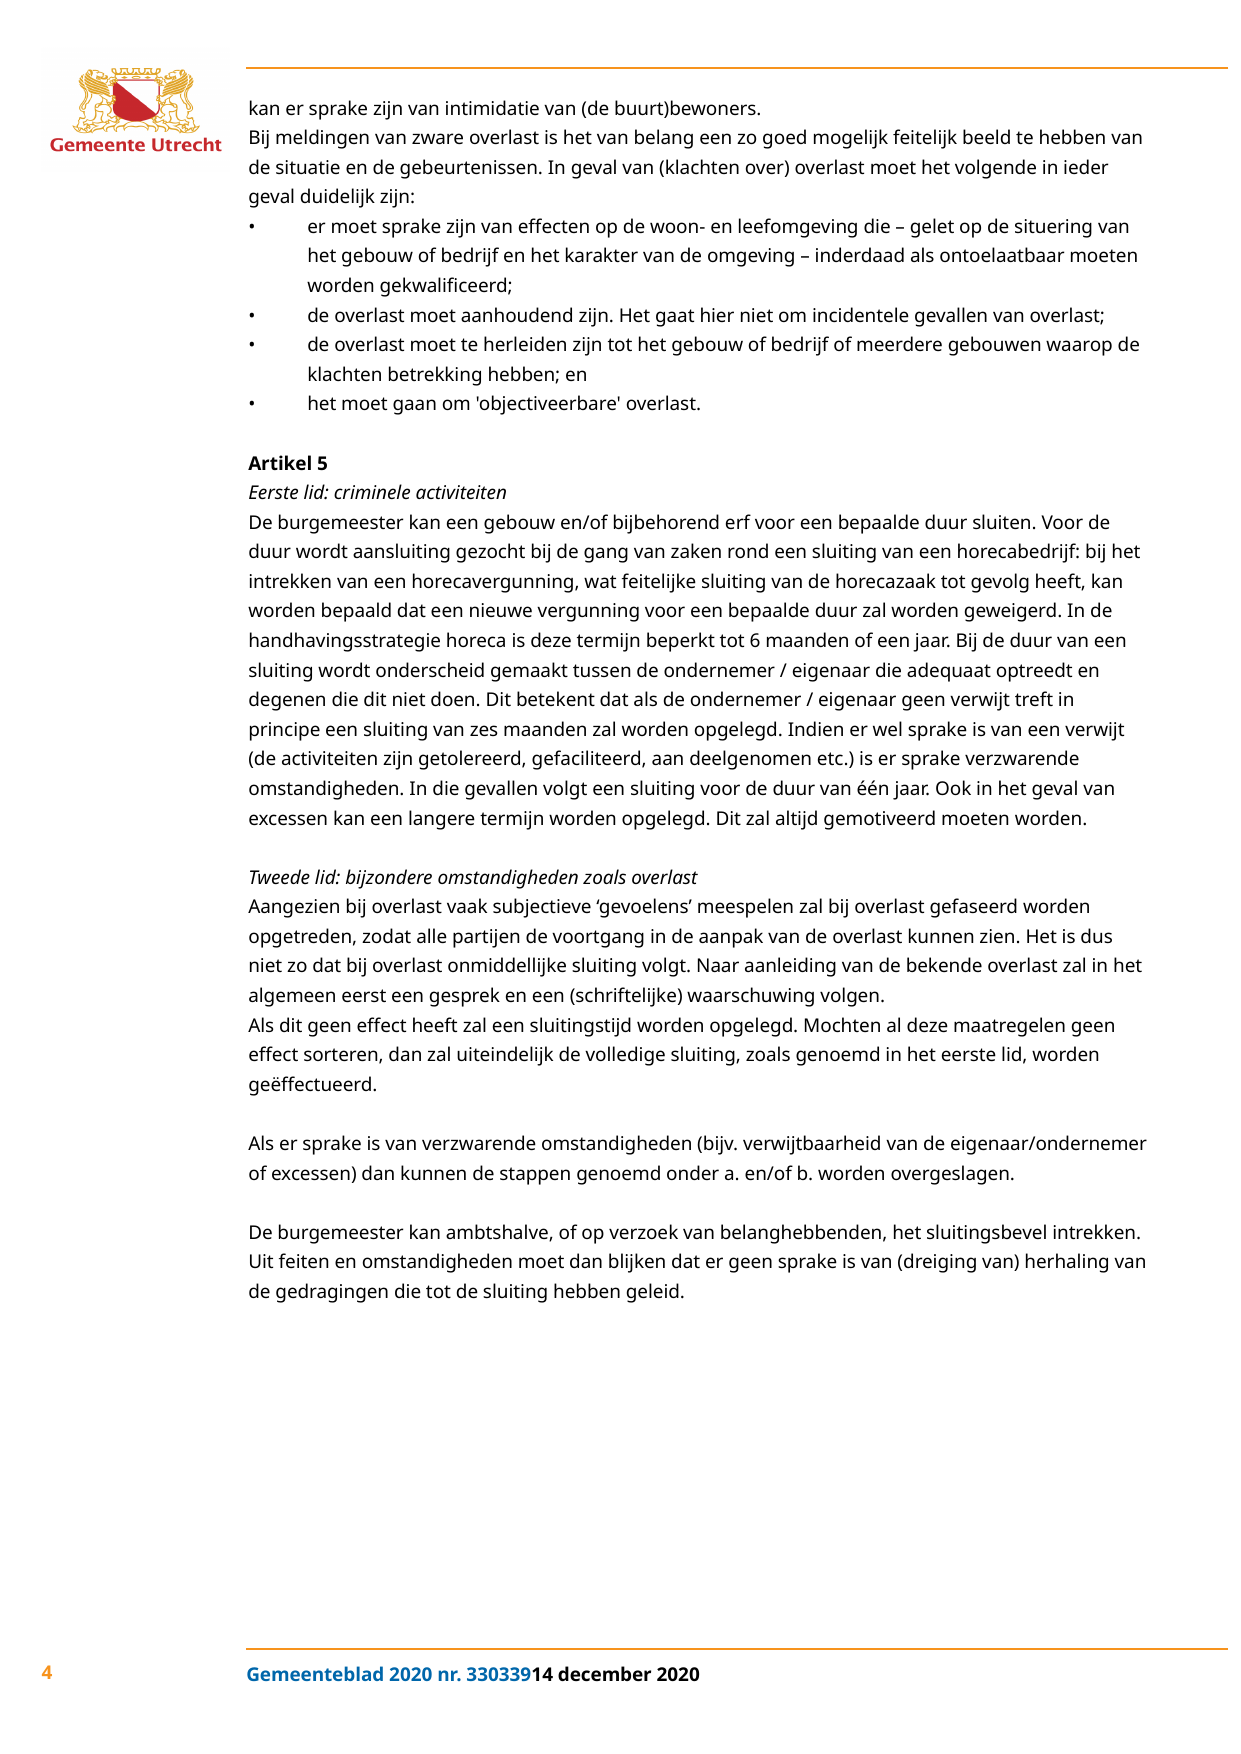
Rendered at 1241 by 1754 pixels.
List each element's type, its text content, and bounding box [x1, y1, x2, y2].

list er moet sprake zijn van effecten op de woon- en leefomgeving die – gelet op de situering van het gebouw of bedrijf en het karakter van de omgeving – inderdaad als ontoelaatbaar moeten worden gekwalificeerd; [248, 213, 1152, 298]
text De burgemeester kan ambtshalve, of op verzoek van belanghebbenden, het sluitingsbevel intrekken. Uit feiten en omstandigheden moet dan blijken dat er geen sprake is van (dreiging van) herhaling van de gedragingen die tot de sluiting hebben geleid. [248, 1219, 1152, 1304]
text kan er sprake zijn van intimidatie van (de buurt)bewoners. [248, 95, 1152, 121]
text Artikel 5 [248, 450, 1152, 476]
list de overlast moet aanhoudend zijn. Het gaat hier niet om incidentele gevallen van overlast; [248, 302, 1152, 328]
list de overlast moet te herleiden zijn tot het gebouw of bedrijf of meerdere gebouwen waarop de klachten betrekking hebben; en [248, 331, 1152, 387]
text Als dit geen effect heeft zal een sluitingstijd worden opgelegd. Mochten al deze maatregelen geen effect sorteren, dan zal uiteindelijk de volledige sluiting, zoals genoemd in het eerste lid, worden geëffectueerd. [248, 1012, 1152, 1097]
text De burgemeester kan een gebouw en/of bijbehorend erf voor een bepaalde duur sluiten. Voor de duur wordt aansluiting gezocht bij de gang van zaken rond een sluiting van een horecabedrijf: bij het intrekken van een horecavergunning, wat feitelijke sluiting van de horecazaak tot gevolg heeft, kan worden bepaald dat een nieuwe vergunning voor een bepaalde duur zal worden geweigerd. In de handhavingsstrategie horeca is deze termijn beperkt tot 6 maanden of een jaar. Bij de duur van een sluiting wordt onderscheid gemaakt tussen de ondernemer / eigenaar die adequaat optreedt en degenen die dit niet doen. Dit betekent dat als de ondernemer / eigenaar geen verwijt treft in principe een sluiting van zes maanden zal worden opgelegd. Indien er wel sprake is van een verwijt (de activiteiten zijn getolereerd, gefaciliteerd, aan deelgenomen etc.) is er sprake verzwarende omstandigheden. In die gevallen volgt een sluiting voor de duur van één jaar. Ook in het geval van excessen kan een langere termijn worden opgelegd. Dit zal altijd gemotiveerd moeten worden. [248, 509, 1152, 831]
text Tweede lid: bijzondere omstandigheden zoals overlast [248, 864, 1152, 890]
picture [41, 47, 231, 172]
text Eerste lid: criminele activiteiten [248, 479, 1152, 505]
text Aangezien bij overlast vaak subjectieve ‘gevoelens’ meespelen zal bij overlast gefaseerd worden opgetreden, zodat alle partijen de voortgang in de aanpak van de overlast kunnen zien. Het is dus niet zo dat bij overlast onmiddellijke sluiting volgt. Naar aanleiding van de bekende overlast zal in het algemeen eerst een gesprek en een (schriftelijke) waarschuwing volgen. [248, 893, 1152, 1008]
text Als er sprake is van verzwarende omstandigheden (bijv. verwijtbaarheid van de eigenaar/ondernemer of excessen) dan kunnen de stappen genoemd onder a. en/of b. worden overgeslagen. [248, 1130, 1152, 1186]
list het moet gaan om 'objectiveerbare' overlast. [248, 391, 1152, 416]
text Bij meldingen van zware overlast is het van belang een zo goed mogelijk feitelijk beeld te hebben van de situatie en de gebeurtenissen. In geval van (klachten over) overlast moet het volgende in ieder geval duidelijk zijn: [248, 124, 1152, 209]
